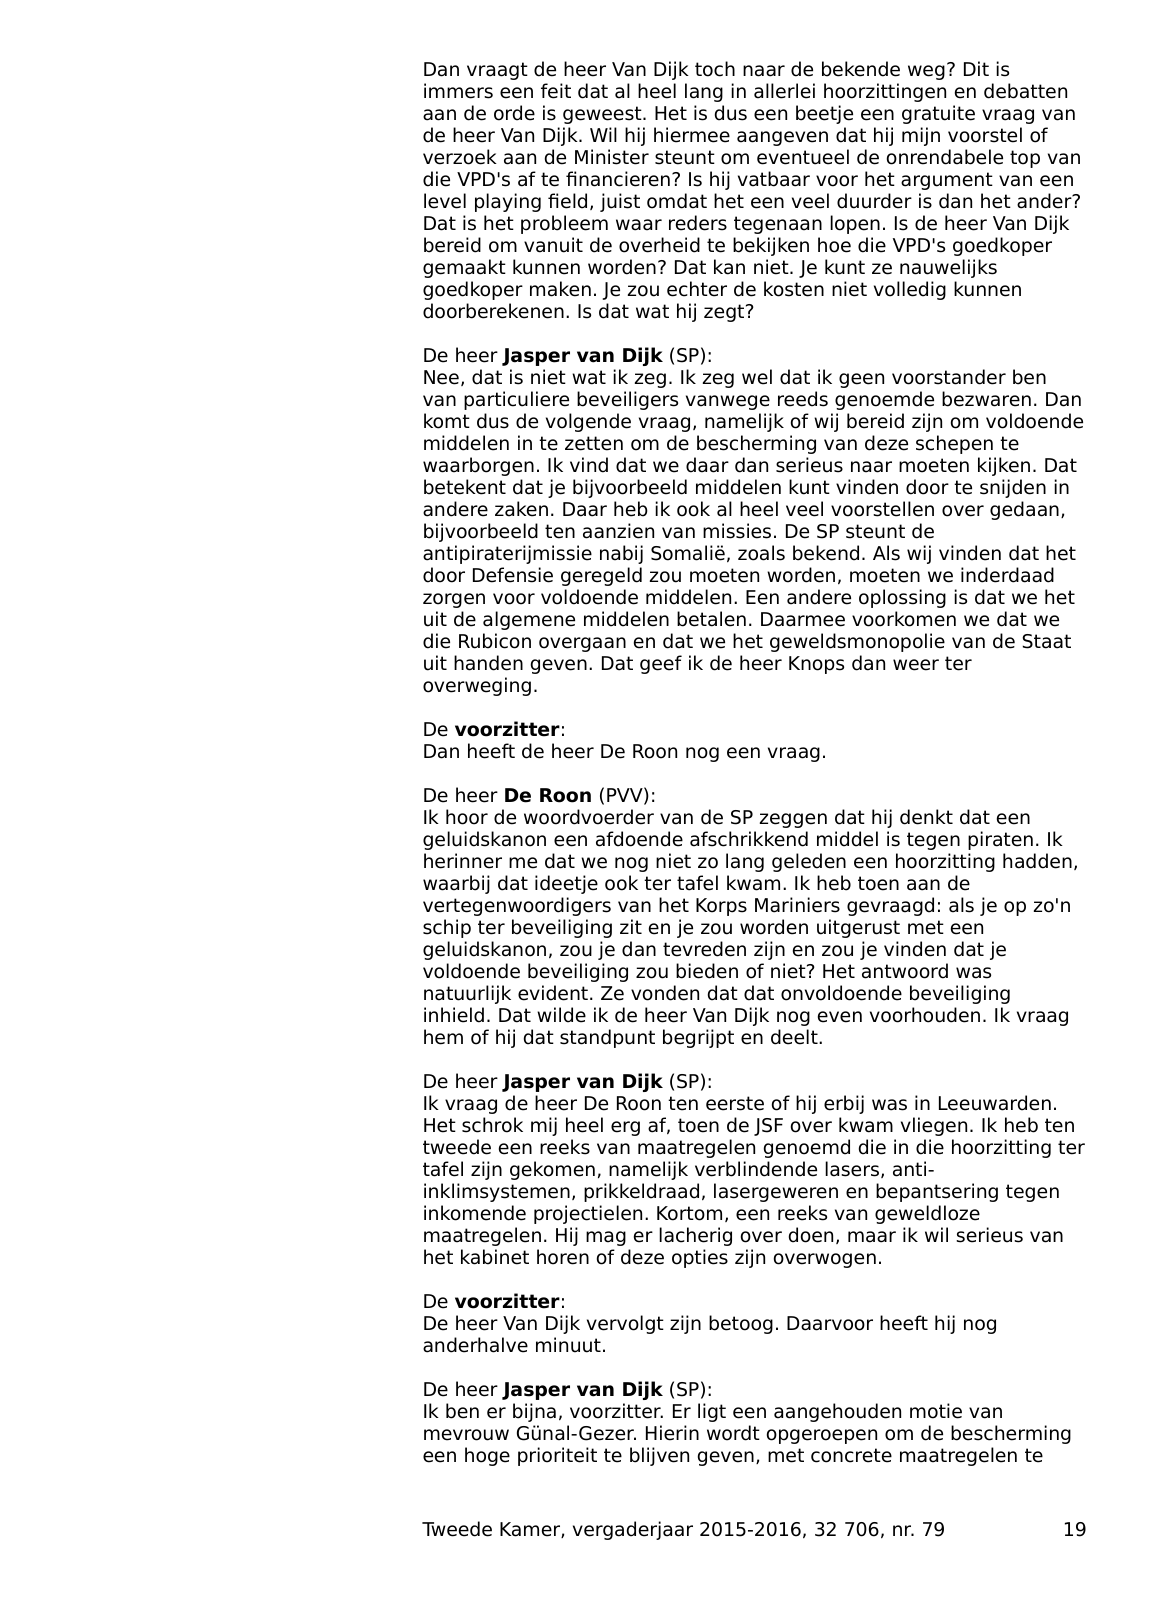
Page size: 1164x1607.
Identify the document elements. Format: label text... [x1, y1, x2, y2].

text Dan heeft de heer De Roon nog een vraag. [422, 741, 1087, 763]
text De heer Jasper van Dijk (SP): [422, 1379, 1087, 1401]
text De heer De Roon (PVV): [422, 785, 1087, 807]
text De voorzitter: [422, 719, 1087, 741]
text Ik ben er bijna, voorzitter. Er ligt een aangehouden motie van mevrouw Günal-Gezer. Hierin wordt opgeroepen om de bescherming een hoge prioriteit te blijven geven, met concrete maatregelen te [422, 1401, 1087, 1467]
text Ik hoor de woordvoerder van de SP zeggen dat hij denkt dat een geluidskanon een afdoende afschrikkend middel is tegen piraten. Ik herinner me dat we nog niet zo lang geleden een hoorzitting hadden, waarbij dat ideetje ook ter tafel kwam. Ik heb toen aan de vertegenwoordigers van het Korps Mariniers gevraagd: als je op zo'n schip ter beveiliging zit en je zou worden uitgerust met een geluidskanon, zou je dan tevreden zijn en zou je vinden dat je voldoende beveiliging zou bieden of niet? Het antwoord was natuurlijk evident. Ze vonden dat dat onvoldoende beveiliging inhield. Dat wilde ik de heer Van Dijk nog even voorhouden. Ik vraag hem of hij dat standpunt begrijpt en deelt. [422, 807, 1087, 1049]
text Dan vraagt de heer Van Dijk toch naar de bekende weg? Dit is immers een feit dat al heel lang in allerlei hoorzittingen en debatten aan de orde is geweest. Het is dus een beetje een gratuite vraag van de heer Van Dijk. Wil hij hiermee aangeven dat hij mijn voorstel of verzoek aan de Minister steunt om eventueel de onrendabele top van die VPD's af te financieren? Is hij vatbaar voor het argument van een level playing field, juist omdat het een veel duurder is dan het ander? Dat is het probleem waar reders tegenaan lopen. Is de heer Van Dijk bereid om vanuit de overheid te bekijken hoe die VPD's goedkoper gemaakt kunnen worden? Dat kan niet. Je kunt ze nauwelijks goedkoper maken. Je zou echter de kosten niet volledig kunnen doorberekenen. Is dat wat hij zegt? [422, 59, 1087, 323]
text De voorzitter: [422, 1291, 1087, 1313]
text De heer Jasper van Dijk (SP): [422, 345, 1087, 367]
text De heer Jasper van Dijk (SP): [422, 1071, 1087, 1093]
text Ik vraag de heer De Roon ten eerste of hij erbij was in Leeuwarden. Het schrok mij heel erg af, toen de JSF over kwam vliegen. Ik heb ten tweede een reeks van maatregelen genoemd die in die hoorzitting ter tafel zijn gekomen, namelijk verblindende lasers, anti-inklimsystemen, prikkeldraad, lasergeweren en bepantsering tegen inkomende projectielen. Kortom, een reeks van geweldloze maatregelen. Hij mag er lacherig over doen, maar ik wil serieus van het kabinet horen of deze opties zijn overwogen. [422, 1093, 1087, 1269]
text De heer Van Dijk vervolgt zijn betoog. Daarvoor heeft hij nog anderhalve minuut. [422, 1313, 1087, 1357]
text Nee, dat is niet wat ik zeg. Ik zeg wel dat ik geen voorstander ben van particuliere beveiligers vanwege reeds genoemde bezwaren. Dan komt dus de volgende vraag, namelijk of wij bereid zijn om voldoende middelen in te zetten om de bescherming van deze schepen te waarborgen. Ik vind dat we daar dan serieus naar moeten kijken. Dat betekent dat je bijvoorbeeld middelen kunt vinden door te snijden in andere zaken. Daar heb ik ook al heel veel voorstellen over gedaan, bijvoorbeeld ten aanzien van missies. De SP steunt de antipiraterijmissie nabij Somalië, zoals bekend. Als wij vinden dat het door Defensie geregeld zou moeten worden, moeten we inderdaad zorgen voor voldoende middelen. Een andere oplossing is dat we het uit de algemene middelen betalen. Daarmee voorkomen we dat we die Rubicon overgaan en dat we het geweldsmonopolie van de Staat uit handen geven. Dat geef ik de heer Knops dan weer ter overweging. [422, 367, 1087, 697]
